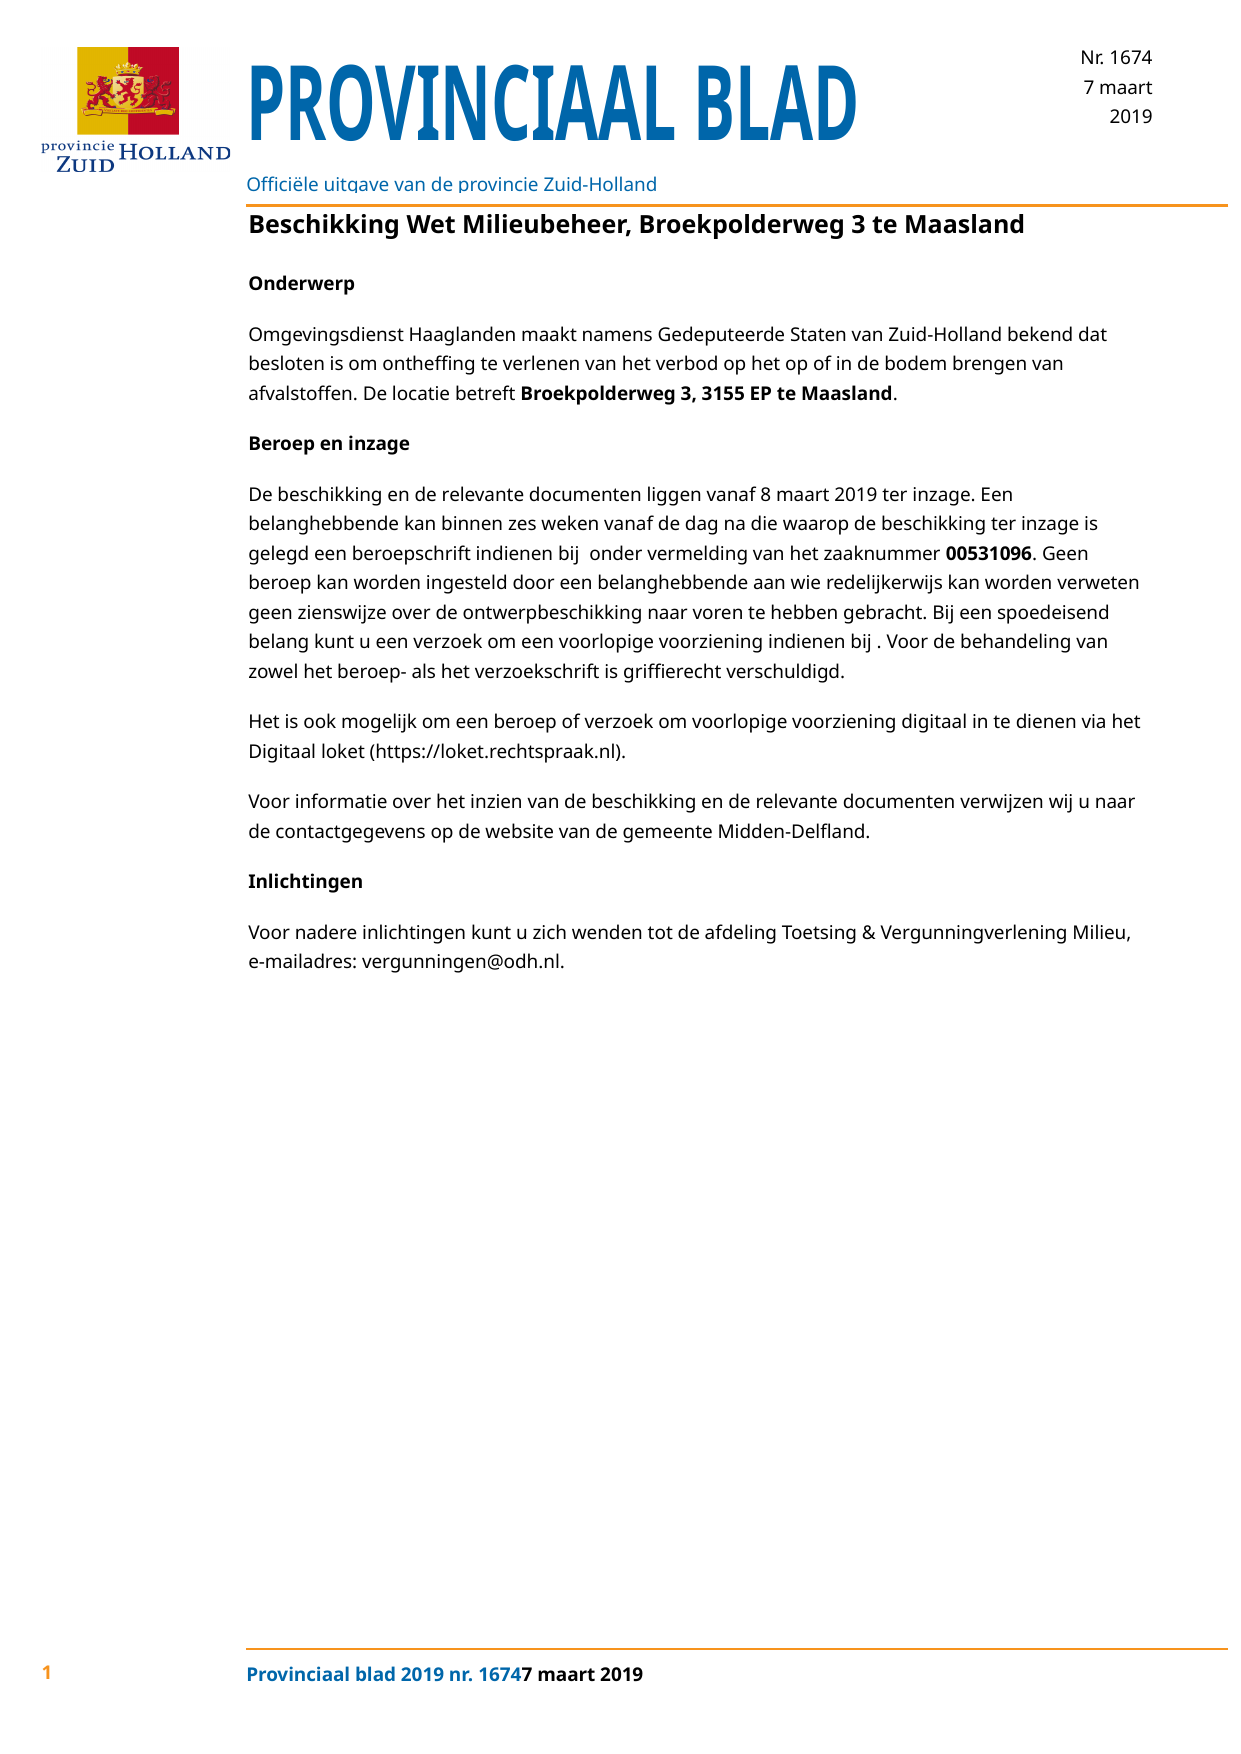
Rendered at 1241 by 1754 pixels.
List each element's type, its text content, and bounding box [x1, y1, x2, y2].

text Beroep en inzage [248, 430, 1152, 456]
text Voor informatie over het inzien van de beschikking en de relevante documenten verwijzen wij u naar de contactgegevens op de website van de gemeente Midden-Delfland. [248, 789, 1152, 844]
text Omgevingsdienst Haaglanden maakt namens Gedeputeerde Staten van Zuid-Holland bekend dat besloten is om ontheffing te verlenen van het verbod op het op of in de bodem brengen van afvalstoffen. De locatie betreft Broekpolderweg 3, 3155 EP te Maasland. [248, 321, 1152, 406]
text De beschikking en de relevante documenten liggen vanaf 8 maart 2019 ter inzage. Een belanghebbende kan binnen zes weken vanaf de dag na die waarop de beschikking ter inzage is gelegd een beroepschrift indienen bij onder vermelding van het zaaknummer 00531096. Geen beroep kan worden ingesteld door een belanghebbende aan wie redelijkerwijs kan worden verweten geen zienswijze over de ontwerpbeschikking naar voren te hebben gebracht. Bij een spoedeisend belang kunt u een verzoek om een voorlopige voorziening indienen bij . Voor de behandeling van zowel het beroep- als het verzoekschrift is griffierecht verschuldigd. [248, 481, 1152, 684]
text Beschikking Wet Milieubeheer, Broekpolderweg 3 te Maasland [248, 207, 1152, 241]
picture [41, 47, 231, 172]
text Inlichtingen [248, 869, 1152, 894]
text Het is ook mogelijk om een beroep of verzoek om voorlopige voorziening digitaal in te dienen via het Digitaal loket (https://loket.rechtspraak.nl). [248, 709, 1152, 764]
text Onderwerp [248, 270, 1152, 296]
text Voor nadere inlichtingen kunt u zich wenden tot de afdeling Toetsing & Vergunningverlening Milieu, e-mailadres: vergunningen@odh.nl. [248, 919, 1152, 974]
